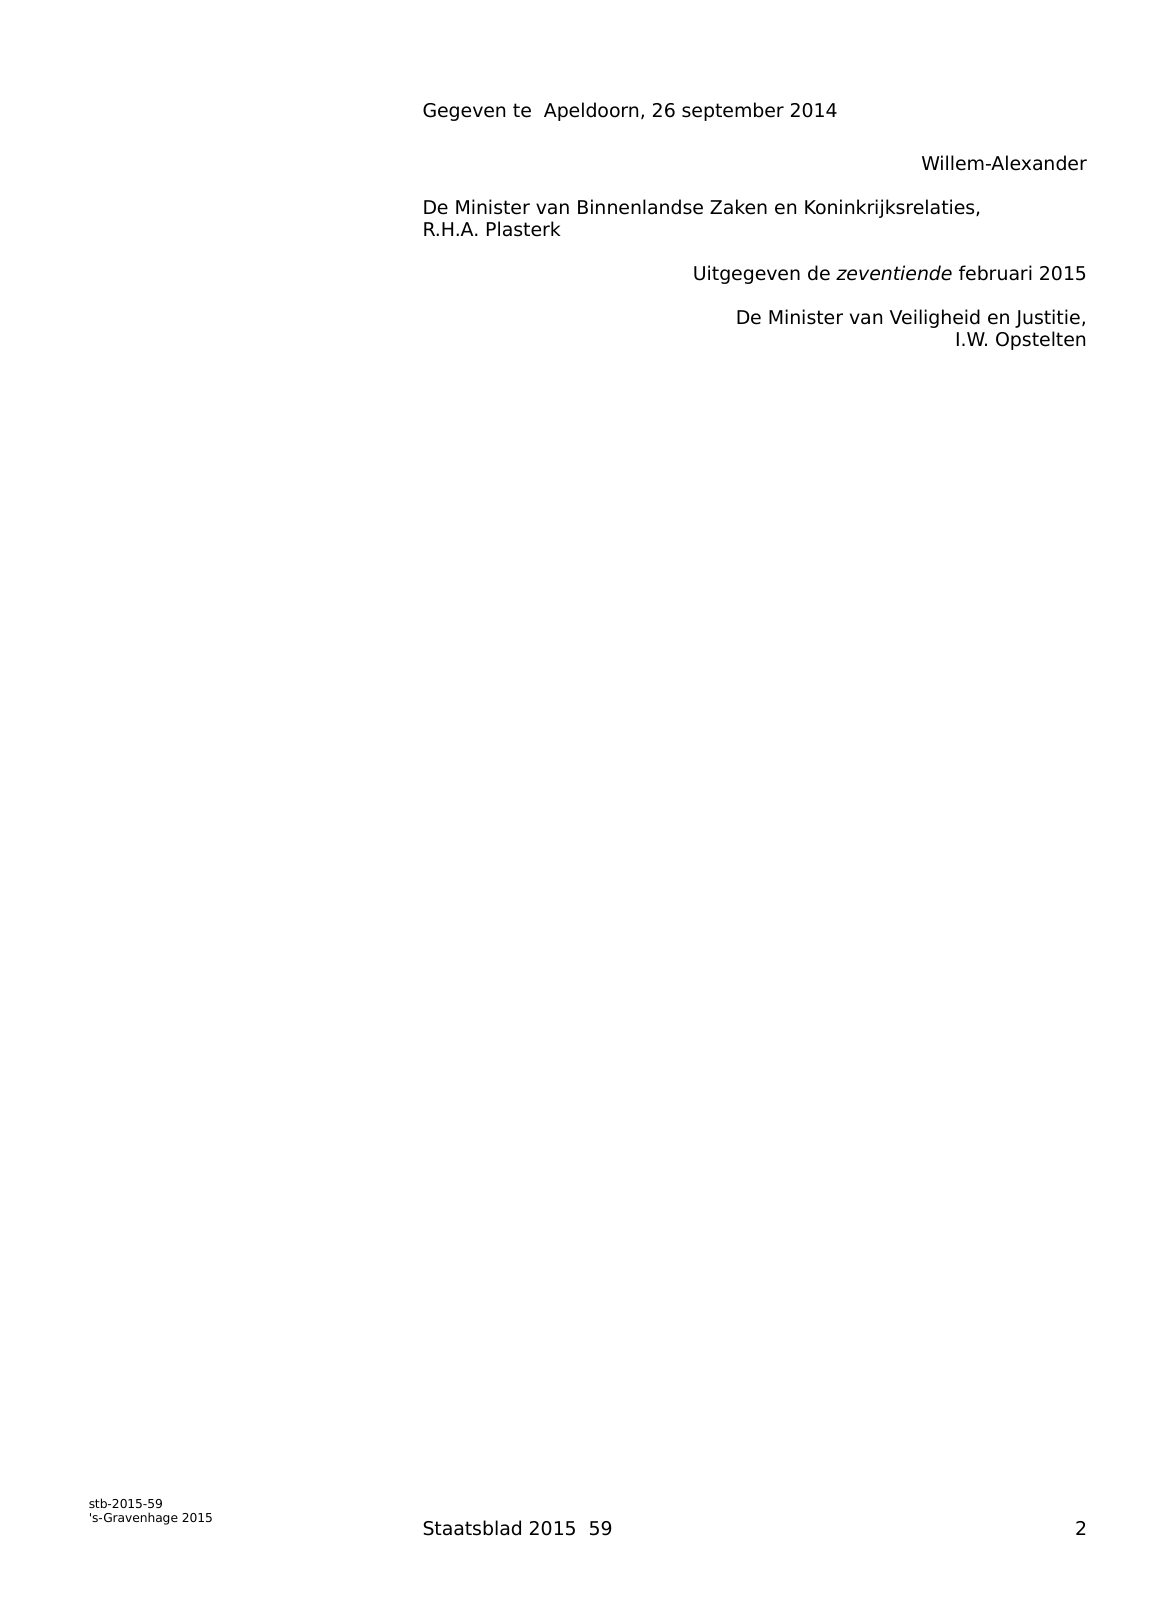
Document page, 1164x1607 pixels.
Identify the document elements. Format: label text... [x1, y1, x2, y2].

text Willem-Alexander [422, 152, 1087, 174]
text De Minister van Veiligheid en Justitie, I.W. Opstelten [422, 307, 1087, 351]
text stb-2015-59 [88, 1497, 323, 1511]
text 's-Gravenhage 2015 [88, 1511, 323, 1525]
text Gegeven te Apeldoorn, 26 september 2014 [422, 100, 1087, 122]
text De Minister van Binnenlandse Zaken en Koninkrijksrelaties, R.H.A. Plasterk [422, 197, 1087, 241]
text Uitgegeven de zeventiende februari 2015 [422, 263, 1087, 285]
